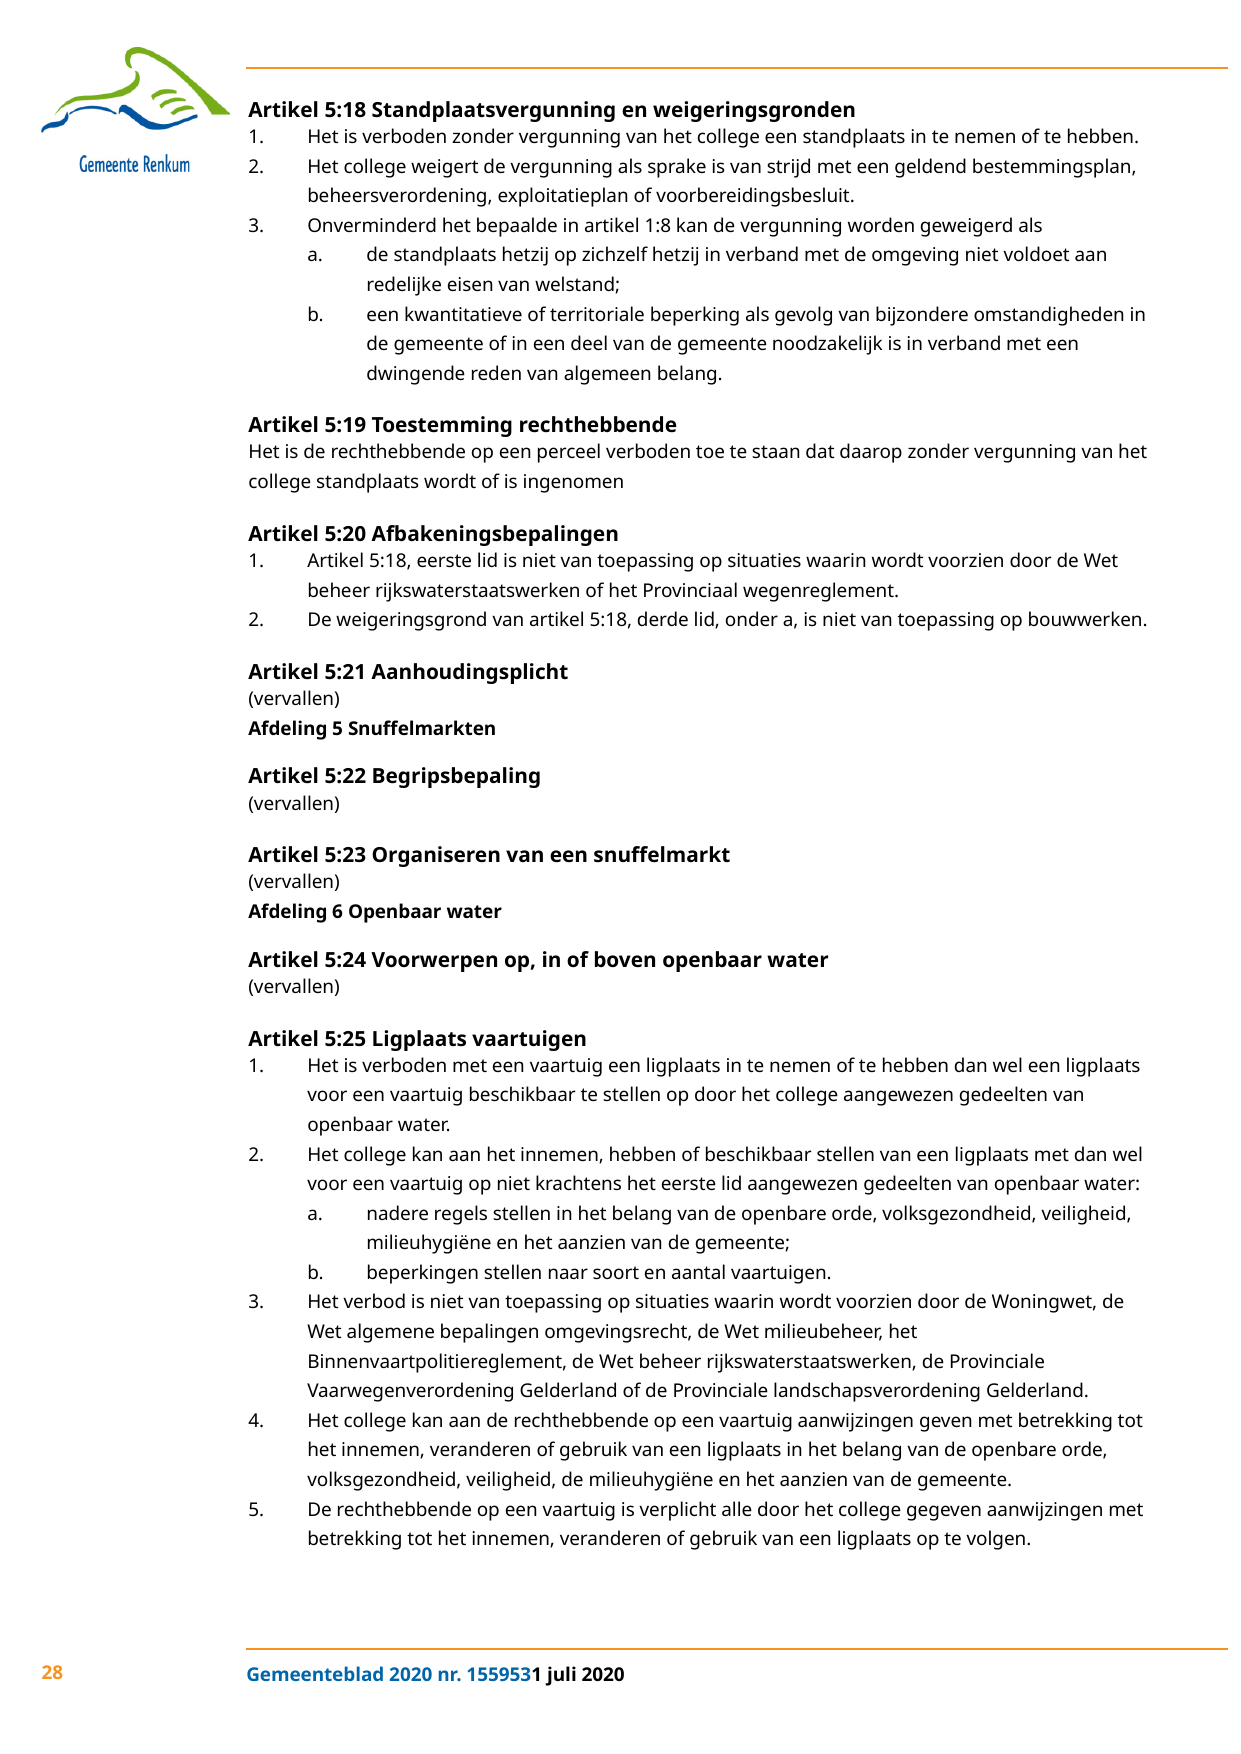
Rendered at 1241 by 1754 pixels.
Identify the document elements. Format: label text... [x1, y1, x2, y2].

list De weigeringsgrond van artikel 5:18, derde lid, onder a, is niet van toepassing op bouwwerken. [248, 606, 1152, 632]
list Het college kan aan de rechthebbende op een vaartuig aanwijzingen geven met betrekking tot het innemen, veranderen of gebruik van een ligplaats in het belang van de openbare orde, volksgezondheid, veiligheid, de milieuhygiëne en het aanzien van de gemeente. [248, 1407, 1152, 1492]
text Artikel 5:25 Ligplaats vaartuigen [248, 1024, 1152, 1052]
list Het college weigert de vergunning als sprake is van strijd met een geldend bestemmingsplan, beheersverordening, exploitatieplan of voorbereidingsbesluit. [248, 153, 1152, 208]
list Het verbod is niet van toepassing op situaties waarin wordt voorzien door de Woningwet, de Wet algemene bepalingen omgevingsrecht, de Wet milieubeheer, het Binnenvaartpolitiereglement, de Wet beheer rijkswaterstaatswerken, de Provinciale Vaarwegenverordening Gelderland of de Provinciale landschapsverordening Gelderland. [248, 1289, 1152, 1403]
list Het is verboden zonder vergunning van het college een standplaats in te nemen of te hebben. [248, 123, 1152, 149]
text (vervallen) [248, 790, 1152, 816]
text Artikel 5:24 Voorwerpen op, in of boven openbaar water [248, 945, 1152, 973]
list de standplaats hetzij op zichzelf hetzij in verband met de omgeving niet voldoet aan redelijke eisen van welstand; [307, 242, 1152, 297]
list Artikel 5:18, eerste lid is niet van toepassing op situaties waarin wordt voorzien door de Wet beheer rijkswaterstaatswerken of het Provinciaal wegenreglement. [248, 547, 1152, 602]
text Artikel 5:23 Organiseren van een snuffelmarkt [248, 840, 1152, 869]
text Artikel 5:20 Afbakeningsbepalingen [248, 519, 1152, 547]
text (vervallen) [248, 869, 1152, 894]
text Afdeling 5 Snuffelmarkten [248, 715, 1152, 741]
text Het is de rechthebbende op een perceel verboden toe te staan dat daarop zonder vergunning van het college standplaats wordt of is ingenomen [248, 439, 1152, 494]
picture [41, 47, 231, 172]
list beperkingen stellen naar soort en aantal vaartuigen. [307, 1259, 1152, 1285]
text (vervallen) [248, 685, 1152, 711]
list De rechthebbende op een vaartuig is verplicht alle door het college gegeven aanwijzingen met betrekking tot het innemen, veranderen of gebruik van een ligplaats op te volgen. [248, 1496, 1152, 1551]
text Artikel 5:19 Toestemming rechthebbende [248, 410, 1152, 439]
text Afdeling 6 Openbaar water [248, 898, 1152, 924]
list een kwantitatieve of territoriale beperking als gevolg van bijzondere omstandigheden in de gemeente of in een deel van de gemeente noodzakelijk is in verband met een dwingende reden van algemeen belang. [307, 301, 1152, 386]
text (vervallen) [248, 973, 1152, 999]
list Onverminderd het bepaalde in artikel 1:8 kan de vergunning worden geweigerd als [248, 212, 1152, 238]
text Artikel 5:22 Begripsbepaling [248, 761, 1152, 790]
list Het is verboden met een vaartuig een ligplaats in te nemen of te hebben dan wel een ligplaats voor een vaartuig beschikbaar te stellen op door het college aangewezen gedeelten van openbaar water. [248, 1052, 1152, 1137]
text Artikel 5:18 Standplaatsvergunning en weigeringsgronden [248, 95, 1152, 123]
text Artikel 5:21 Aanhoudingsplicht [248, 657, 1152, 685]
list nadere regels stellen in het belang van de openbare orde, volksgezondheid, veiligheid, milieuhygiëne en het aanzien van de gemeente; [307, 1200, 1152, 1255]
list Het college kan aan het innemen, hebben of beschikbaar stellen van een ligplaats met dan wel voor een vaartuig op niet krachtens het eerste lid aangewezen gedeelten van openbaar water: [248, 1141, 1152, 1196]
